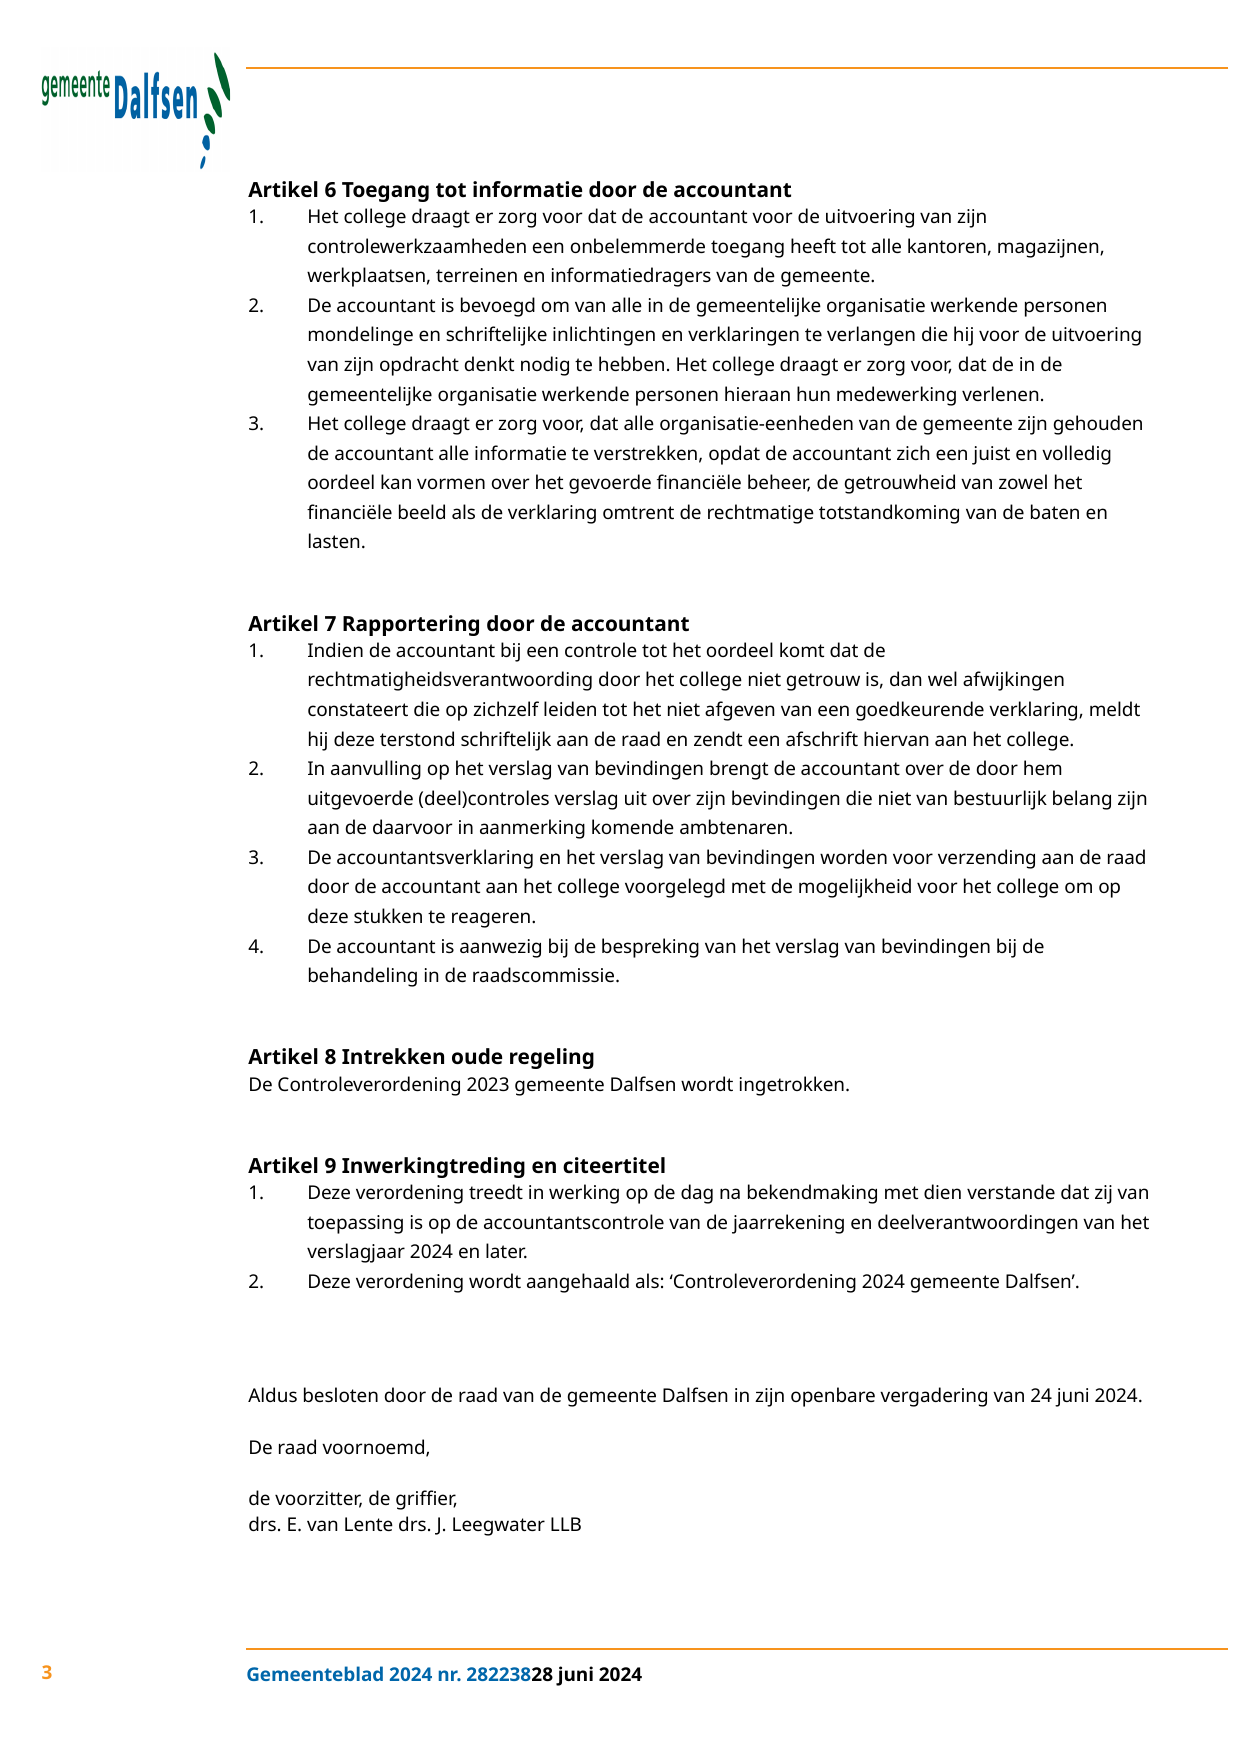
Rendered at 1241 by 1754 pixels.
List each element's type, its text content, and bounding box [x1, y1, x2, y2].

list De accountant is bevoegd om van alle in de gemeentelijke organisatie werkende personen mondelinge en schriftelijke inlichtingen en verklaringen te verlangen die hij voor de uitvoering van zijn opdracht denkt nodig te hebben. Het college draagt er zorg voor, dat de in de gemeentelijke organisatie werkende personen hieraan hun medewerking verlenen. [248, 292, 1152, 406]
text de voorzitter, de griffier, [248, 1486, 1152, 1511]
list Het college draagt er zorg voor, dat alle organisatie-eenheden van de gemeente zijn gehouden de accountant alle informatie te verstrekken, opdat de accountant zich een juist en volledig oordeel kan vormen over het gevoerde financiële beheer, de getrouwheid van zowel het financiële beeld als de verklaring omtrent de rechtmatige totstandkoming van de baten en lasten. [248, 410, 1152, 554]
list Het college draagt er zorg voor dat de accountant voor de uitvoering van zijn controlewerkzaamheden een onbelemmerde toegang heeft tot alle kantoren, magazijnen, werkplaatsen, terreinen en informatiedragers van de gemeente. [248, 203, 1152, 288]
list De accountantsverklaring en het verslag van bevindingen worden voor verzending aan de raad door de accountant aan het college voorgelegd met de mogelijkheid voor het college om op deze stukken te reageren. [248, 844, 1152, 929]
text Artikel 6 Toegang tot informatie door de accountant [248, 175, 1152, 203]
text Aldus besloten door de raad van de gemeente Dalfsen in zijn openbare vergadering van 24 juni 2024. [248, 1383, 1152, 1408]
text De Controleverordening 2023 gemeente Dalfsen wordt ingetrokken. [248, 1071, 1152, 1097]
list De accountant is aanwezig bij de bespreking van het verslag van bevindingen bij de behandeling in de raadscommissie. [248, 933, 1152, 988]
list Deze verordening treedt in werking op de dag na bekendmaking met dien verstande dat zij van toepassing is op de accountantscontrole van de jaarrekening en deelverantwoordingen van het verslagjaar 2024 en later. [248, 1179, 1152, 1264]
list Deze verordening wordt aangehaald als: ‘Controleverordening 2024 gemeente Dalfsen’. [248, 1268, 1152, 1294]
text drs. E. van Lente drs. J. Leegwater LLB [248, 1511, 1152, 1537]
list In aanvulling op het verslag van bevindingen brengt de accountant over de door hem uitgevoerde (deel)controles verslag uit over zijn bevindingen die niet van bestuurlijk belang zijn aan de daarvoor in aanmerking komende ambtenaren. [248, 755, 1152, 840]
text Artikel 8 Intrekken oude regeling [248, 1042, 1152, 1071]
text De raad voornoemd, [248, 1434, 1152, 1460]
text Artikel 7 Rapportering door de accountant [248, 609, 1152, 637]
list Indien de accountant bij een controle tot het oordeel komt dat de rechtmatigheidsverantwoording door het college niet getrouw is, dan wel afwijkingen constateert die op zichzelf leiden tot het niet afgeven van een goedkeurende verklaring, meldt hij deze terstond schriftelijk aan de raad en zendt een afschrift hiervan aan het college. [248, 637, 1152, 752]
text Artikel 9 Inwerkingtreding en citeertitel [248, 1151, 1152, 1179]
picture [41, 47, 231, 172]
